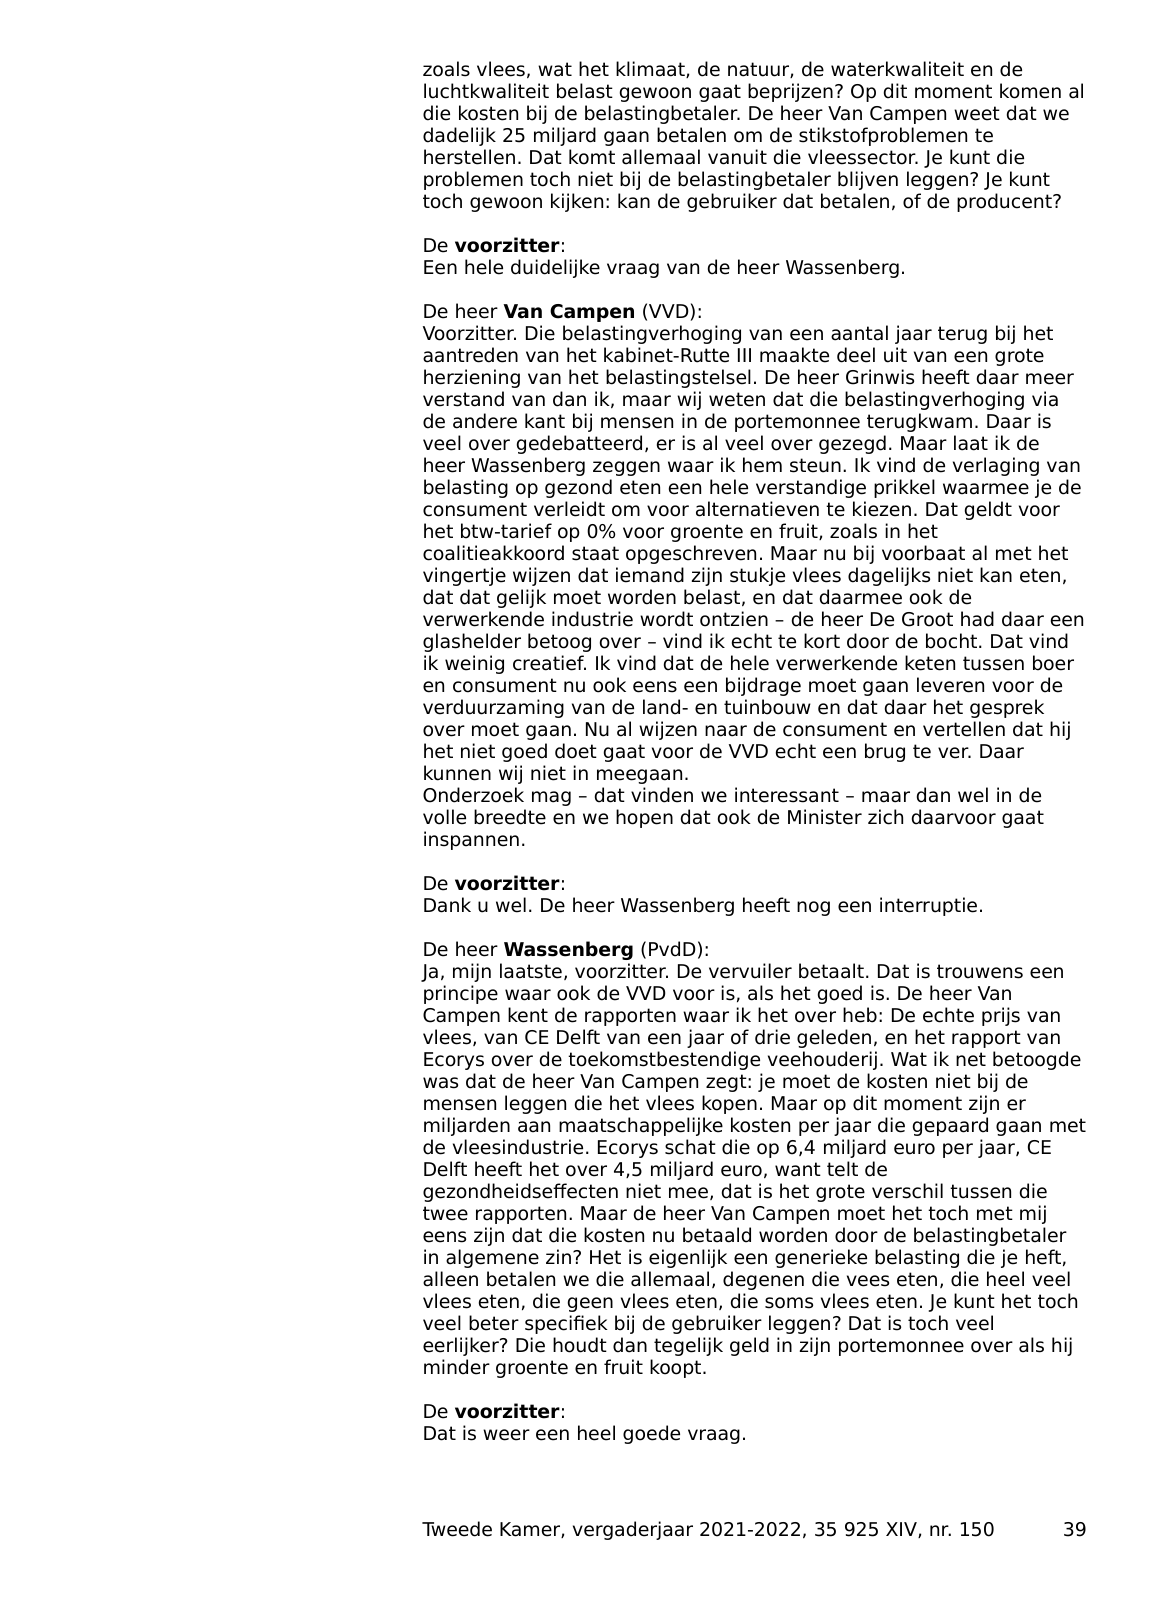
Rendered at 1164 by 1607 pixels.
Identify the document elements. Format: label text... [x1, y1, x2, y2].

text De voorzitter: [422, 1401, 1087, 1423]
text De voorzitter: [422, 873, 1087, 895]
text zoals vlees, wat het klimaat, de natuur, de waterkwaliteit en de luchtkwaliteit belast gewoon gaat beprijzen? Op dit moment komen al die kosten bij de belastingbetaler. De heer Van Campen weet dat we dadelijk 25 miljard gaan betalen om de stikstofproblemen te herstellen. Dat komt allemaal vanuit die vleessector. Je kunt die problemen toch niet bij de belastingbetaler blijven leggen? Je kunt toch gewoon kijken: kan de gebruiker dat betalen, of de producent? [422, 59, 1087, 213]
text Ja, mijn laatste, voorzitter. De vervuiler betaalt. Dat is trouwens een principe waar ook de VVD voor is, als het goed is. De heer Van Campen kent de rapporten waar ik het over heb: De echte prijs van vlees, van CE Delft van een jaar of drie geleden, en het rapport van Ecorys over de toekomstbestendige veehouderij. Wat ik net betoogde was dat de heer Van Campen zegt: je moet de kosten niet bij de mensen leggen die het vlees kopen. Maar op dit moment zijn er miljarden aan maatschappelijke kosten per jaar die gepaard gaan met de vleesindustrie. Ecorys schat die op 6,4 miljard euro per jaar, CE Delft heeft het over 4,5 miljard euro, want telt de gezondheidseffecten niet mee, dat is het grote verschil tussen die twee rapporten. Maar de heer Van Campen moet het toch met mij eens zijn dat die kosten nu betaald worden door de belastingbetaler in algemene zin? Het is eigenlijk een generieke belasting die je heft, alleen betalen we die allemaal, degenen die vees eten, die heel veel vlees eten, die geen vlees eten, die soms vlees eten. Je kunt het toch veel beter specifiek bij de gebruiker leggen? Dat is toch veel eerlijker? Die houdt dan tegelijk geld in zijn portemonnee over als hij minder groente en fruit koopt. [422, 961, 1087, 1379]
text Een hele duidelijke vraag van de heer Wassenberg. [422, 257, 1087, 279]
text De heer Wassenberg (PvdD): [422, 939, 1087, 961]
text Dank u wel. De heer Wassenberg heeft nog een interruptie. [422, 895, 1087, 917]
text Voorzitter. Die belastingverhoging van een aantal jaar terug bij het aantreden van het kabinet-Rutte III maakte deel uit van een grote herziening van het belastingstelsel. De heer Grinwis heeft daar meer verstand van dan ik, maar wij weten dat die belastingverhoging via de andere kant bij mensen in de portemonnee terugkwam. Daar is veel over gedebatteerd, er is al veel over gezegd. Maar laat ik de heer Wassenberg zeggen waar ik hem steun. Ik vind de verlaging van belasting op gezond eten een hele verstandige prikkel waarmee je de consument verleidt om voor alternatieven te kiezen. Dat geldt voor het btw-tarief op 0% voor groente en fruit, zoals in het coalitieakkoord staat opgeschreven. Maar nu bij voorbaat al met het vingertje wijzen dat iemand zijn stukje vlees dagelijks niet kan eten, dat dat gelijk moet worden belast, en dat daarmee ook de verwerkende industrie wordt ontzien – de heer De Groot had daar een glashelder betoog over – vind ik echt te kort door de bocht. Dat vind ik weinig creatief. Ik vind dat de hele verwerkende keten tussen boer en consument nu ook eens een bijdrage moet gaan leveren voor de verduurzaming van de land- en tuinbouw en dat daar het gesprek over moet gaan. Nu al wijzen naar de consument en vertellen dat hij het niet goed doet gaat voor de VVD echt een brug te ver. Daar kunnen wij niet in meegaan. [422, 323, 1087, 785]
text Onderzoek mag – dat vinden we interessant – maar dan wel in de volle breedte en we hopen dat ook de Minister zich daarvoor gaat inspannen. [422, 785, 1087, 851]
text De heer Van Campen (VVD): [422, 301, 1087, 323]
text De voorzitter: [422, 235, 1087, 257]
text Dat is weer een heel goede vraag. [422, 1423, 1087, 1445]
